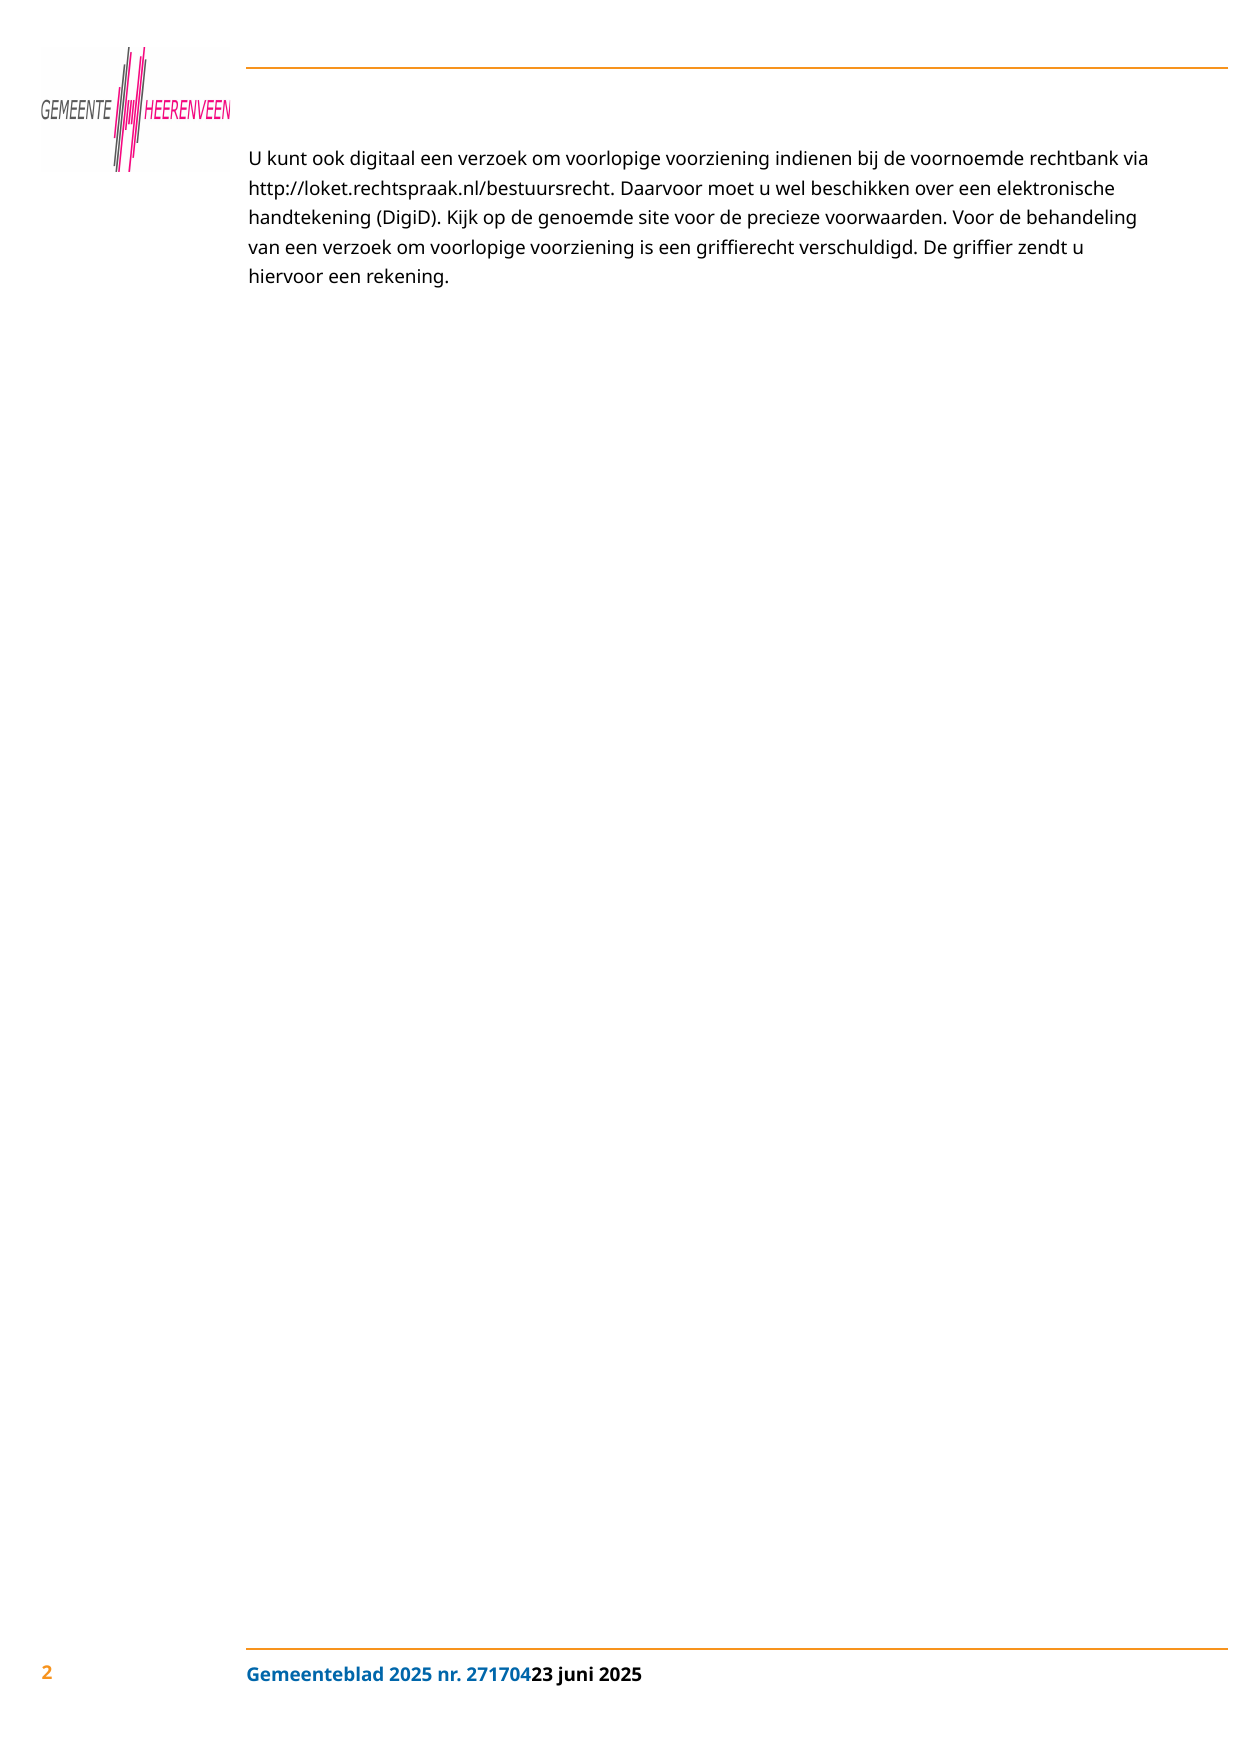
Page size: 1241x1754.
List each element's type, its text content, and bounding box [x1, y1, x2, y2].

picture [41, 47, 231, 172]
text U kunt ook digitaal een verzoek om voorlopige voorziening indienen bij de voornoemde rechtbank via http://loket.rechtspraak.nl/bestuursrecht. Daarvoor moet u wel beschikken over een elektronische handtekening (DigiD). Kijk op de genoemde site voor de precieze voorwaarden. Voor de behandeling van een verzoek om voorlopige voorziening is een griffierecht verschuldigd. De griffier zendt u hiervoor een rekening. [248, 145, 1152, 289]
